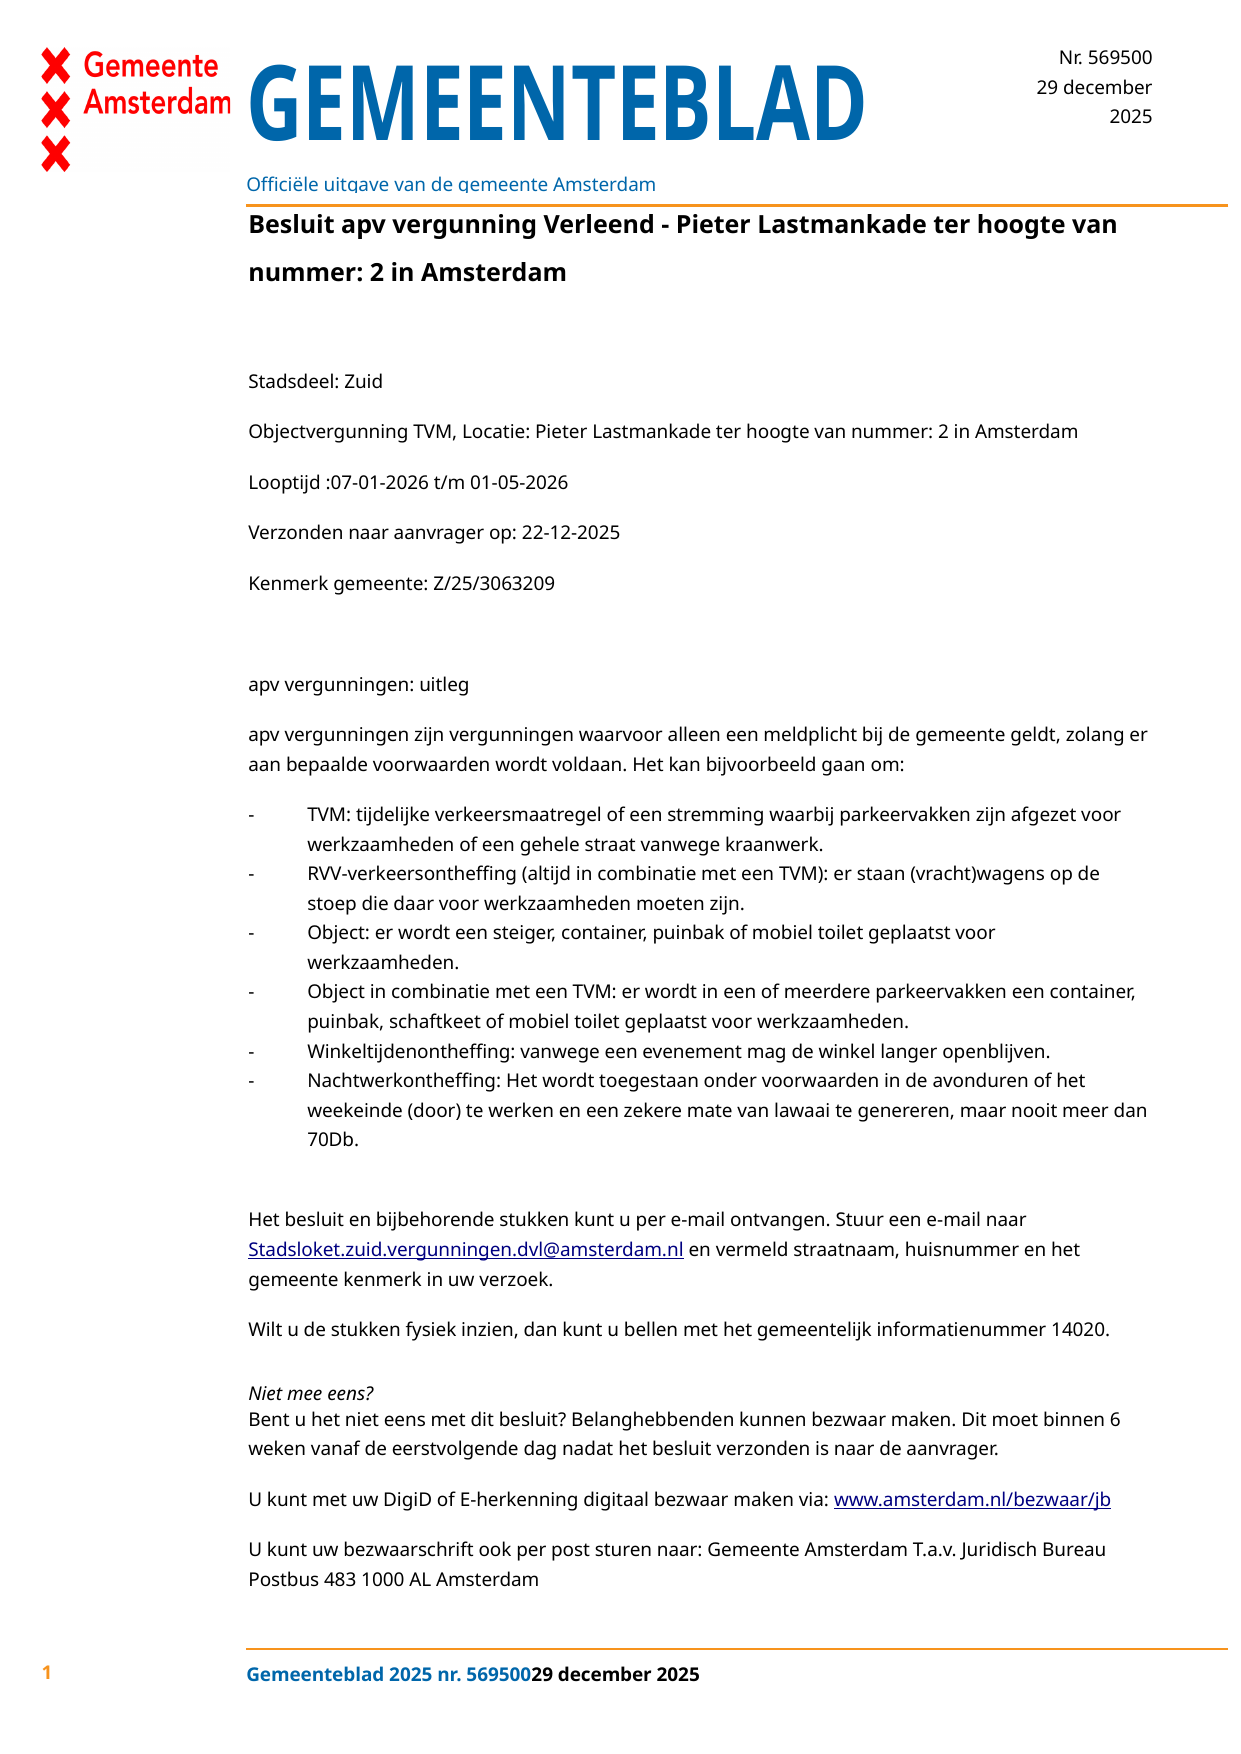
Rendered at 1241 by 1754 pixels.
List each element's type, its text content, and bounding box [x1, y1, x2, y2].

text U kunt uw bezwaarschrift ook per post sturen naar: Gemeente Amsterdam T.a.v. Juridisch Bureau Postbus 483 1000 AL Amsterdam [248, 1536, 1152, 1592]
text apv vergunningen: uitleg [248, 671, 1152, 697]
list Object in combinatie met een TVM: er wordt in een of meerdere parkeervakken een container, puinbak, schaftkeet of mobiel toilet geplaatst voor werkzaamheden. [248, 979, 1152, 1034]
text Looptijd :07-01-2026 t/m 01-05-2026 [248, 469, 1152, 495]
text Wilt u de stukken fysiek inzien, dan kunt u bellen met het gemeentelijk informatienummer 14020. [248, 1316, 1152, 1342]
picture [41, 47, 231, 172]
text apv vergunningen zijn vergunningen waarvoor alleen een meldplicht bij de gemeente geldt, zolang er aan bepaalde voorwaarden wordt voldaan. Het kan bijvoorbeeld gaan om: [248, 721, 1152, 777]
list RVV-verkeersontheffing (altijd in combinatie met een TVM): er staan (vracht)wagens op de stoep die daar voor werkzaamheden moeten zijn. [248, 860, 1152, 916]
list Nachtwerkontheffing: Het wordt toegestaan onder voorwaarden in de avonduren of het weekeinde (door) te werken en een zekere mate van lawaai te genereren, maar nooit meer dan 70Db. [248, 1067, 1152, 1152]
text Kenmerk gemeente: Z/25/3063209 [248, 570, 1152, 596]
text Verzonden naar aanvrager op: 22-12-2025 [248, 519, 1152, 545]
text Bent u het niet eens met dit besluit? Belanghebbenden kunnen bezwaar maken. Dit moet binnen 6 weken vanaf de eerstvolgende dag nadat het besluit verzonden is naar de aanvrager. [248, 1406, 1152, 1461]
list TVM: tijdelijke verkeersmaatregel of een stremming waarbij parkeervakken zijn afgezet voor werkzaamheden of een gehele straat vanwege kraanwerk. [248, 801, 1152, 857]
text Stadsdeel: Zuid [248, 368, 1152, 394]
list Object: er wordt een steiger, container, puinbak of mobiel toilet geplaatst voor werkzaamheden. [248, 919, 1152, 975]
text Niet mee eens? [248, 1380, 1152, 1406]
text Het besluit en bijbehorende stukken kunt u per e-mail ontvangen. Stuur een e-mail naar Stadsloket.zuid.vergunningen.dvl@amsterdam.nl en vermeld straatnaam, huisnummer en het gemeente kenmerk in uw verzoek. [248, 1207, 1152, 1292]
text Besluit apv vergunning Verleend - Pieter Lastmankade ter hoogte van nummer: 2 in Amsterdam [248, 207, 1152, 288]
text U kunt met uw DigiD of E-herkenning digitaal bezwaar maken via: www.amsterdam.nl/bezwaar/jb [248, 1486, 1152, 1512]
text Objectvergunning TVM, Locatie: Pieter Lastmankade ter hoogte van nummer: 2 in Amsterdam [248, 419, 1152, 444]
list Winkeltijdenontheffing: vanwege een evenement mag de winkel langer openblijven. [248, 1038, 1152, 1064]
